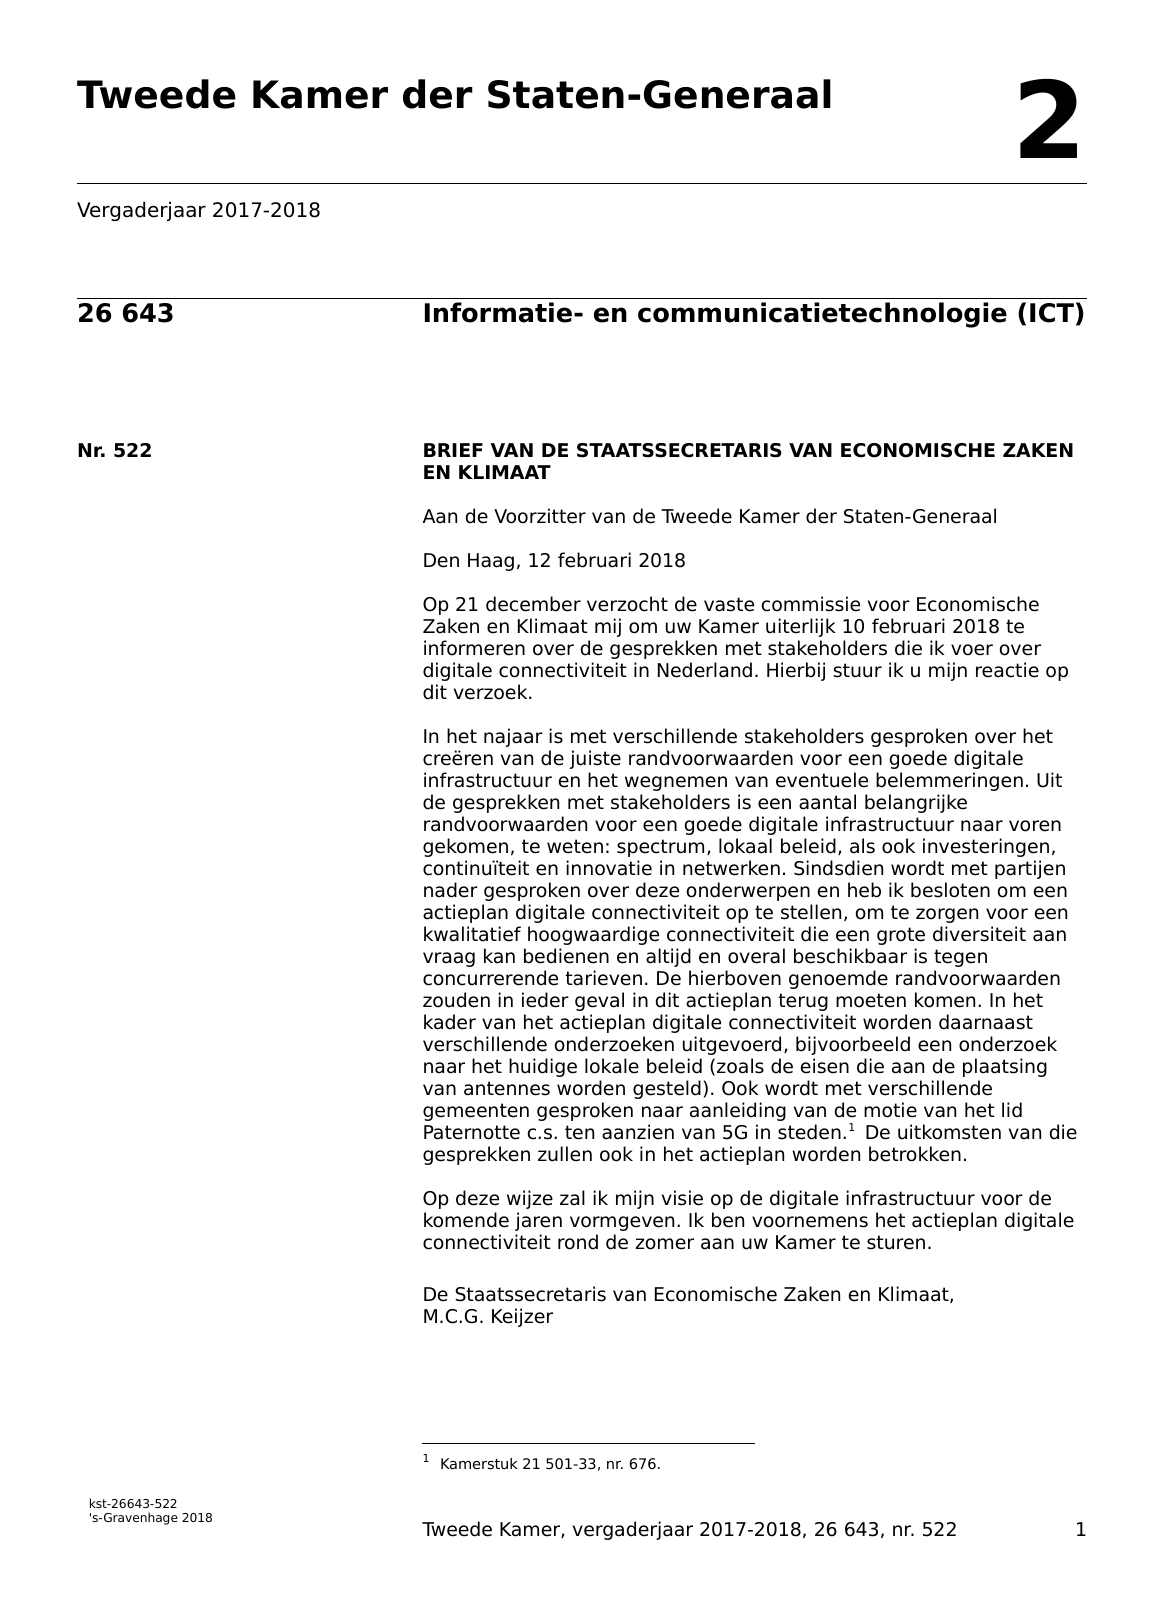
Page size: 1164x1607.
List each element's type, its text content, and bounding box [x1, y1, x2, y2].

subtitle Nr. 522 BRIEF VAN DE STAATSSECRETARIS VAN ECONOMISCHE ZAKEN EN KLIMAAT [77, 440, 1087, 484]
text In het najaar is met verschillende stakeholders gesproken over het creëren van de juiste randvoorwaarden voor een goede digitale infrastructuur en het wegnemen van eventuele belemmeringen. Uit de gesprekken met stakeholders is een aantal belangrijke randvoorwaarden voor een goede digitale infrastructuur naar voren gekomen, te weten: spectrum, lokaal beleid, als ook investeringen, continuïteit en innovatie in netwerken. Sindsdien wordt met partijen nader gesproken over deze onderwerpen en heb ik besloten om een actieplan digitale connectiviteit op te stellen, om te zorgen voor een kwalitatief hoogwaardige connectiviteit die een grote diversiteit aan vraag kan bedienen en altijd en overal beschikbaar is tegen concurrerende tarieven. De hierboven genoemde randvoorwaarden zouden in ieder geval in dit actieplan terug moeten komen. In het kader van het actieplan digitale connectiviteit worden daarnaast verschillende onderzoeken uitgevoerd, bijvoorbeeld een onderzoek naar het huidige lokale beleid (zoals de eisen die aan de plaatsing van antennes worden gesteld). Ook wordt met verschillende gemeenten gesproken naar aanleiding van de motie van het lid Paternotte c.s. ten aanzien van 5G in steden. De uitkomsten van die gesprekken zullen ook in het actieplan worden betrokken. [422, 726, 1087, 1166]
table_header 2 [886, 59, 1087, 183]
text kst-26643-522 [88, 1497, 323, 1511]
text De Staatssecretaris van Economische Zaken en Klimaat, M.C.G. Keijzer [422, 1284, 1087, 1328]
text Kamerstuk 21 501-33, nr. 676. [422, 1452, 1087, 1474]
text Op deze wijze zal ik mijn visie op de digitale infrastructuur voor de komende jaren vormgeven. Ik ben voornemens het actieplan digitale connectiviteit rond de zomer aan uw Kamer te sturen. [422, 1188, 1087, 1254]
text Op 21 december verzocht de vaste commissie voor Economische Zaken en Klimaat mij om uw Kamer uiterlijk 10 februari 2018 te informeren over de gesprekken met stakeholders die ik voer over digitale connectiviteit in Nederland. Hierbij stuur ik u mijn reactie op dit verzoek. [422, 594, 1087, 704]
text Den Haag, 12 februari 2018 [422, 550, 1087, 572]
text Aan de Voorzitter van de Tweede Kamer der Staten-Generaal [422, 506, 1087, 528]
table_cell Vergaderjaar 2017-2018 [77, 184, 1087, 298]
table_header Tweede Kamer der Staten-Generaal [77, 59, 886, 183]
text 's-Gravenhage 2018 [88, 1511, 323, 1525]
subtitle 26 643 Informatie- en communicatietechnologie (ICT) [77, 299, 1087, 329]
